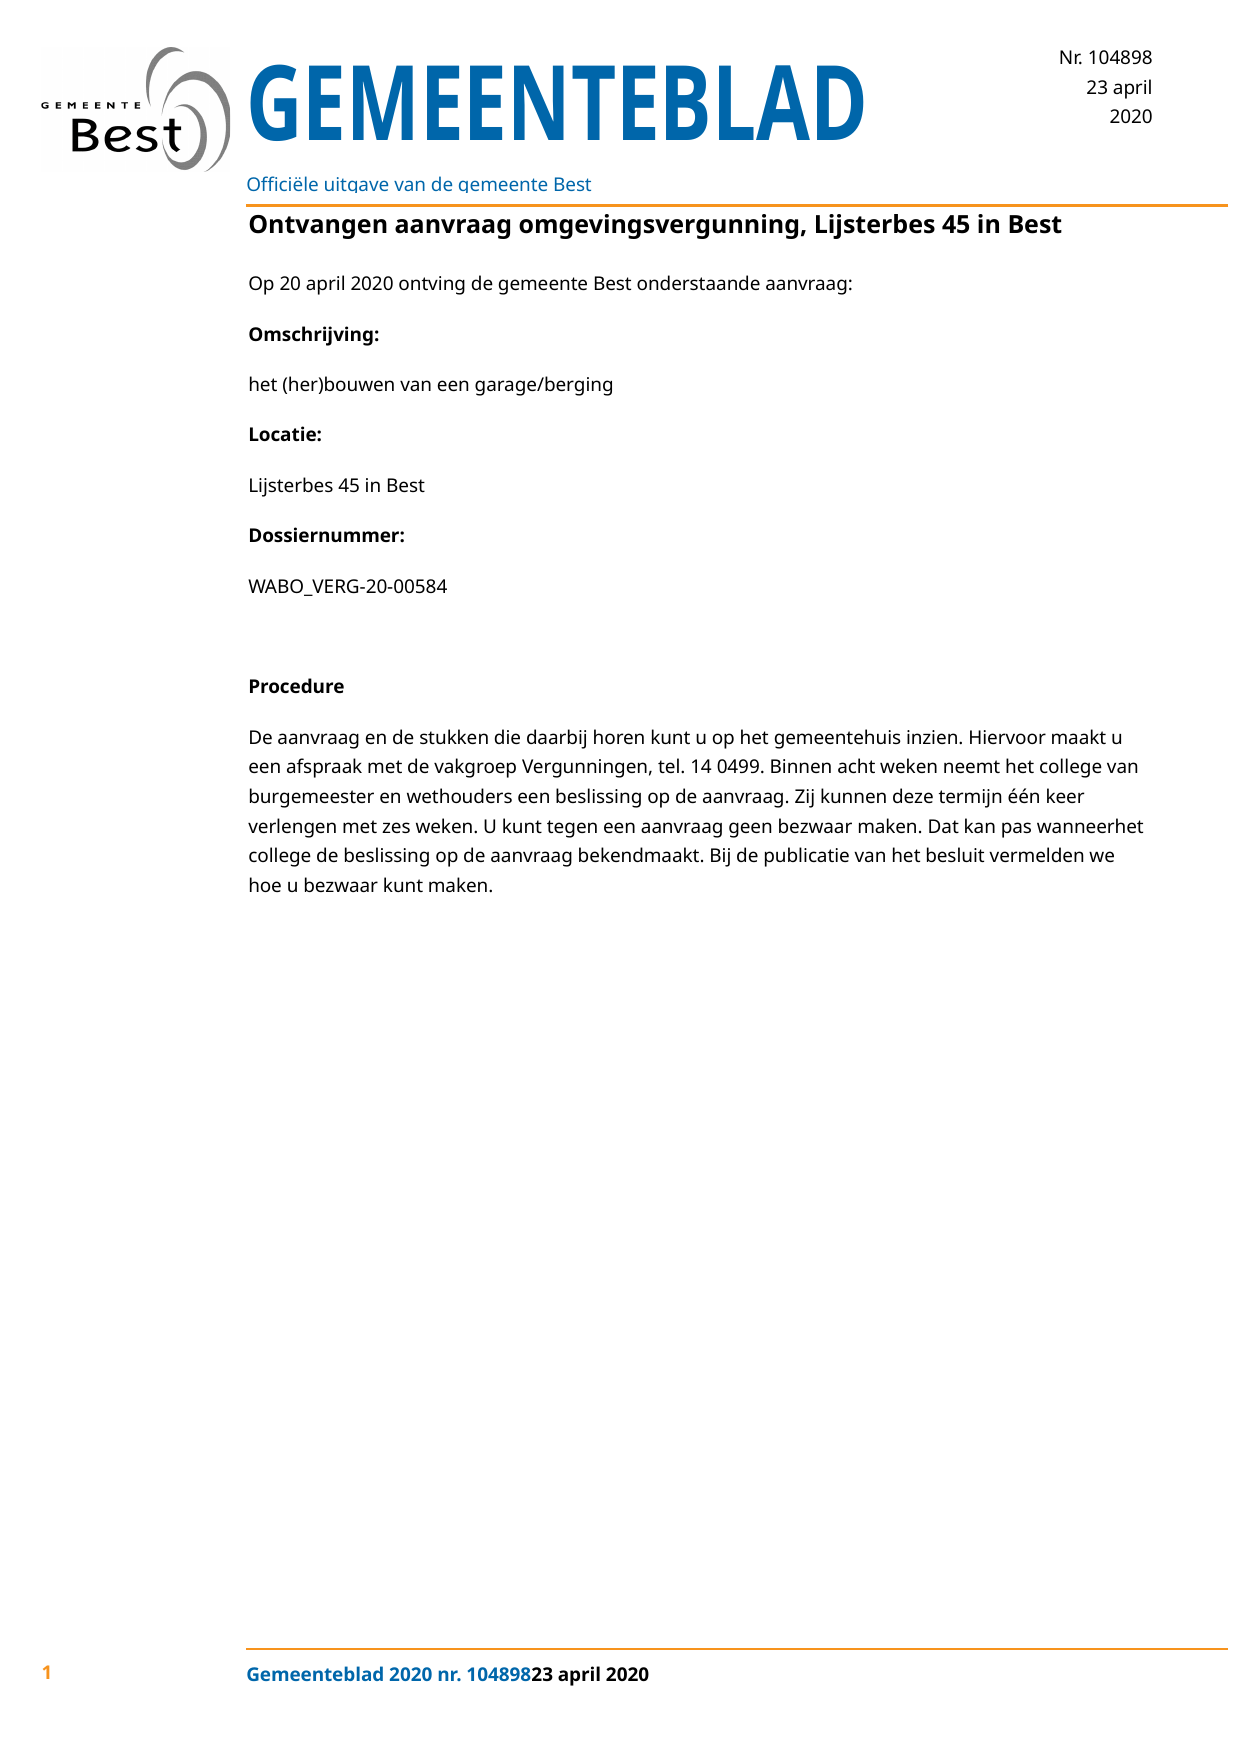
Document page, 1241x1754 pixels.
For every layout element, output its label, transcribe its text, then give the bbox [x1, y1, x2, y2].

text WABO_VERG-20-00584 [248, 573, 1152, 598]
text Ontvangen aanvraag omgevingsvergunning, Lijsterbes 45 in Best [248, 207, 1152, 241]
text Op 20 april 2020 ontving de gemeente Best onderstaande aanvraag: [248, 270, 1152, 296]
text Dossiernummer: [248, 522, 1152, 548]
text De aanvraag en de stukken die daarbij horen kunt u op het gemeentehuis inzien. Hiervoor maakt u een afspraak met de vakgroep Vergunningen, tel. 14 0499. Binnen acht weken neemt het college van burgemeester en wethouders een beslissing op de aanvraag. Zij kunnen deze termijn één keer verlengen met zes weken. U kunt tegen een aanvraag geen bezwaar maken. Dat kan pas wanneerhet college de beslissing op de aanvraag bekendmaakt. Bij de publicatie van het besluit vermelden we hoe u bezwaar kunt maken. [248, 724, 1152, 898]
text Locatie: [248, 422, 1152, 447]
text Procedure [248, 674, 1152, 699]
text Omschrijving: [248, 321, 1152, 346]
picture [41, 47, 231, 172]
text het (her)bouwen van een garage/berging [248, 371, 1152, 397]
text Lijsterbes 45 in Best [248, 472, 1152, 498]
